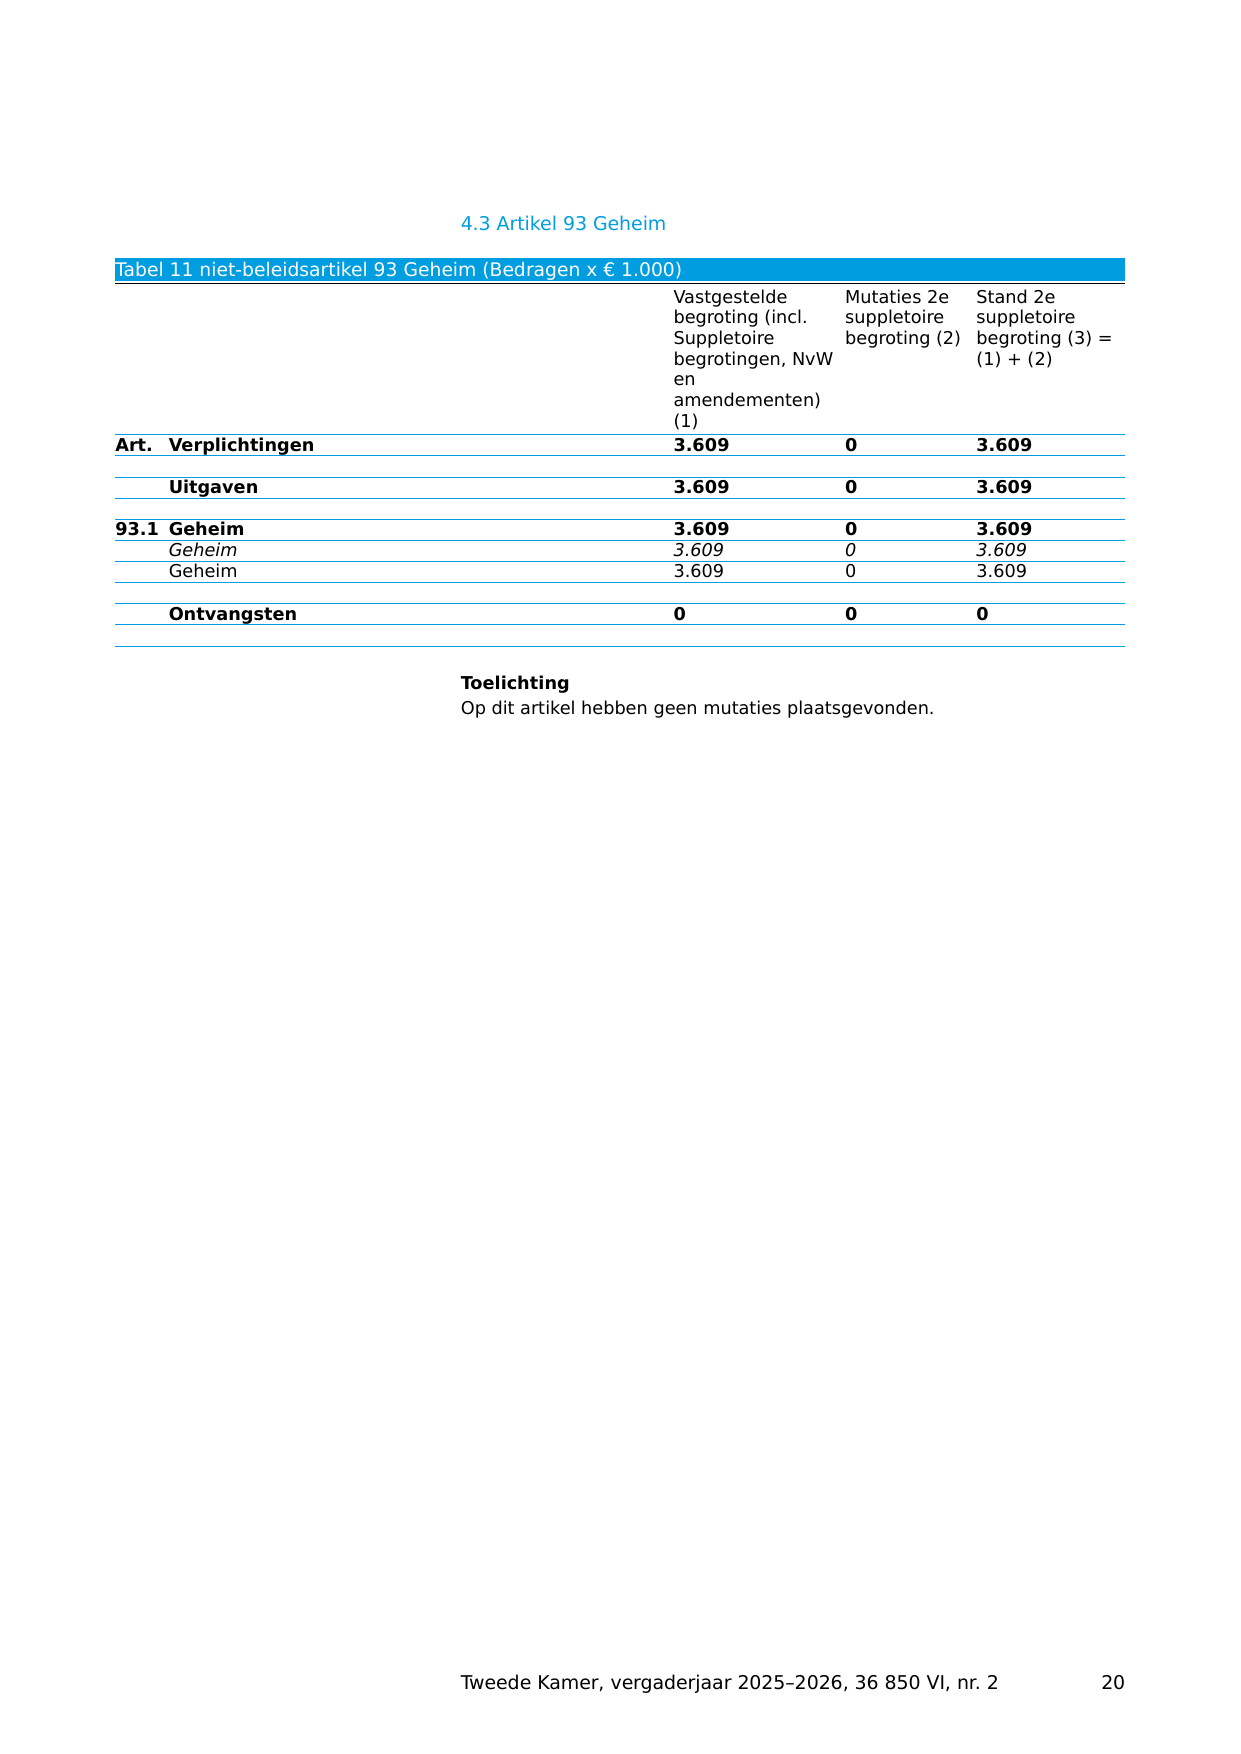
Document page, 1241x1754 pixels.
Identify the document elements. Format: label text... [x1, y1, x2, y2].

table_cell [670, 583, 842, 603]
table_cell [973, 456, 1125, 476]
table_cell 93.1 [115, 520, 166, 540]
table_cell [115, 456, 166, 476]
table_cell 3.609 [973, 541, 1125, 561]
table_cell [166, 499, 670, 519]
table_cell Ontvangsten [166, 604, 670, 624]
table_cell Geheim [166, 541, 670, 561]
table_cell [166, 284, 670, 434]
table_cell [115, 562, 166, 582]
table_cell Uitgaven [166, 478, 670, 497]
table_cell Geheim [166, 520, 670, 540]
table_cell 3.609 [973, 435, 1125, 455]
table_cell 3.609 [670, 435, 842, 455]
table_cell [842, 456, 973, 476]
table_cell 3.609 [670, 478, 842, 497]
table_cell [973, 583, 1125, 603]
table_cell 3.609 [670, 562, 842, 582]
table_cell 0 [973, 604, 1125, 624]
table_cell [115, 478, 166, 497]
table_cell [166, 456, 670, 476]
table_cell [842, 583, 973, 603]
table_cell 3.609 [670, 541, 842, 561]
table_cell Art. [115, 435, 166, 455]
table_cell 3.609 [973, 562, 1125, 582]
table_cell Mutaties 2e suppletoire begroting (2) [842, 284, 973, 434]
table_cell [973, 625, 1125, 646]
table_cell 0 [842, 604, 973, 624]
text Toelichting [461, 671, 1125, 694]
table_cell [115, 499, 166, 519]
table_cell 0 [842, 562, 973, 582]
table_cell 0 [842, 541, 973, 561]
table_cell [115, 625, 166, 646]
table_cell 3.609 [973, 478, 1125, 497]
table_cell [115, 284, 166, 434]
table_cell Geheim [166, 562, 670, 582]
table_cell [670, 625, 842, 646]
table_cell 3.609 [670, 520, 842, 540]
table_cell 0 [842, 478, 973, 497]
table_cell [166, 583, 670, 603]
table_cell [115, 583, 166, 603]
title 4.3 Artikel 93 Geheim [461, 213, 1125, 235]
table_cell Verplichtingen [166, 435, 670, 455]
table_cell [842, 625, 973, 646]
table_cell [115, 541, 166, 561]
table_cell 0 [842, 520, 973, 540]
table_cell 0 [842, 435, 973, 455]
table_cell [115, 604, 166, 624]
text Op dit artikel hebben geen mutaties plaatsgevonden. [461, 696, 1125, 719]
table_cell Vastgestelde begroting (incl. Suppletoire begrotingen, NvW en amendementen) (1) [670, 284, 842, 434]
table_cell [973, 499, 1125, 519]
table_cell [842, 499, 973, 519]
table_cell 0 [670, 604, 842, 624]
table_cell 3.609 [973, 520, 1125, 540]
table_cell [166, 625, 670, 646]
table_cell [670, 499, 842, 519]
table_cell Stand 2e suppletoire begroting (3) = (1) + (2) [973, 284, 1125, 434]
table_cell [670, 456, 842, 476]
